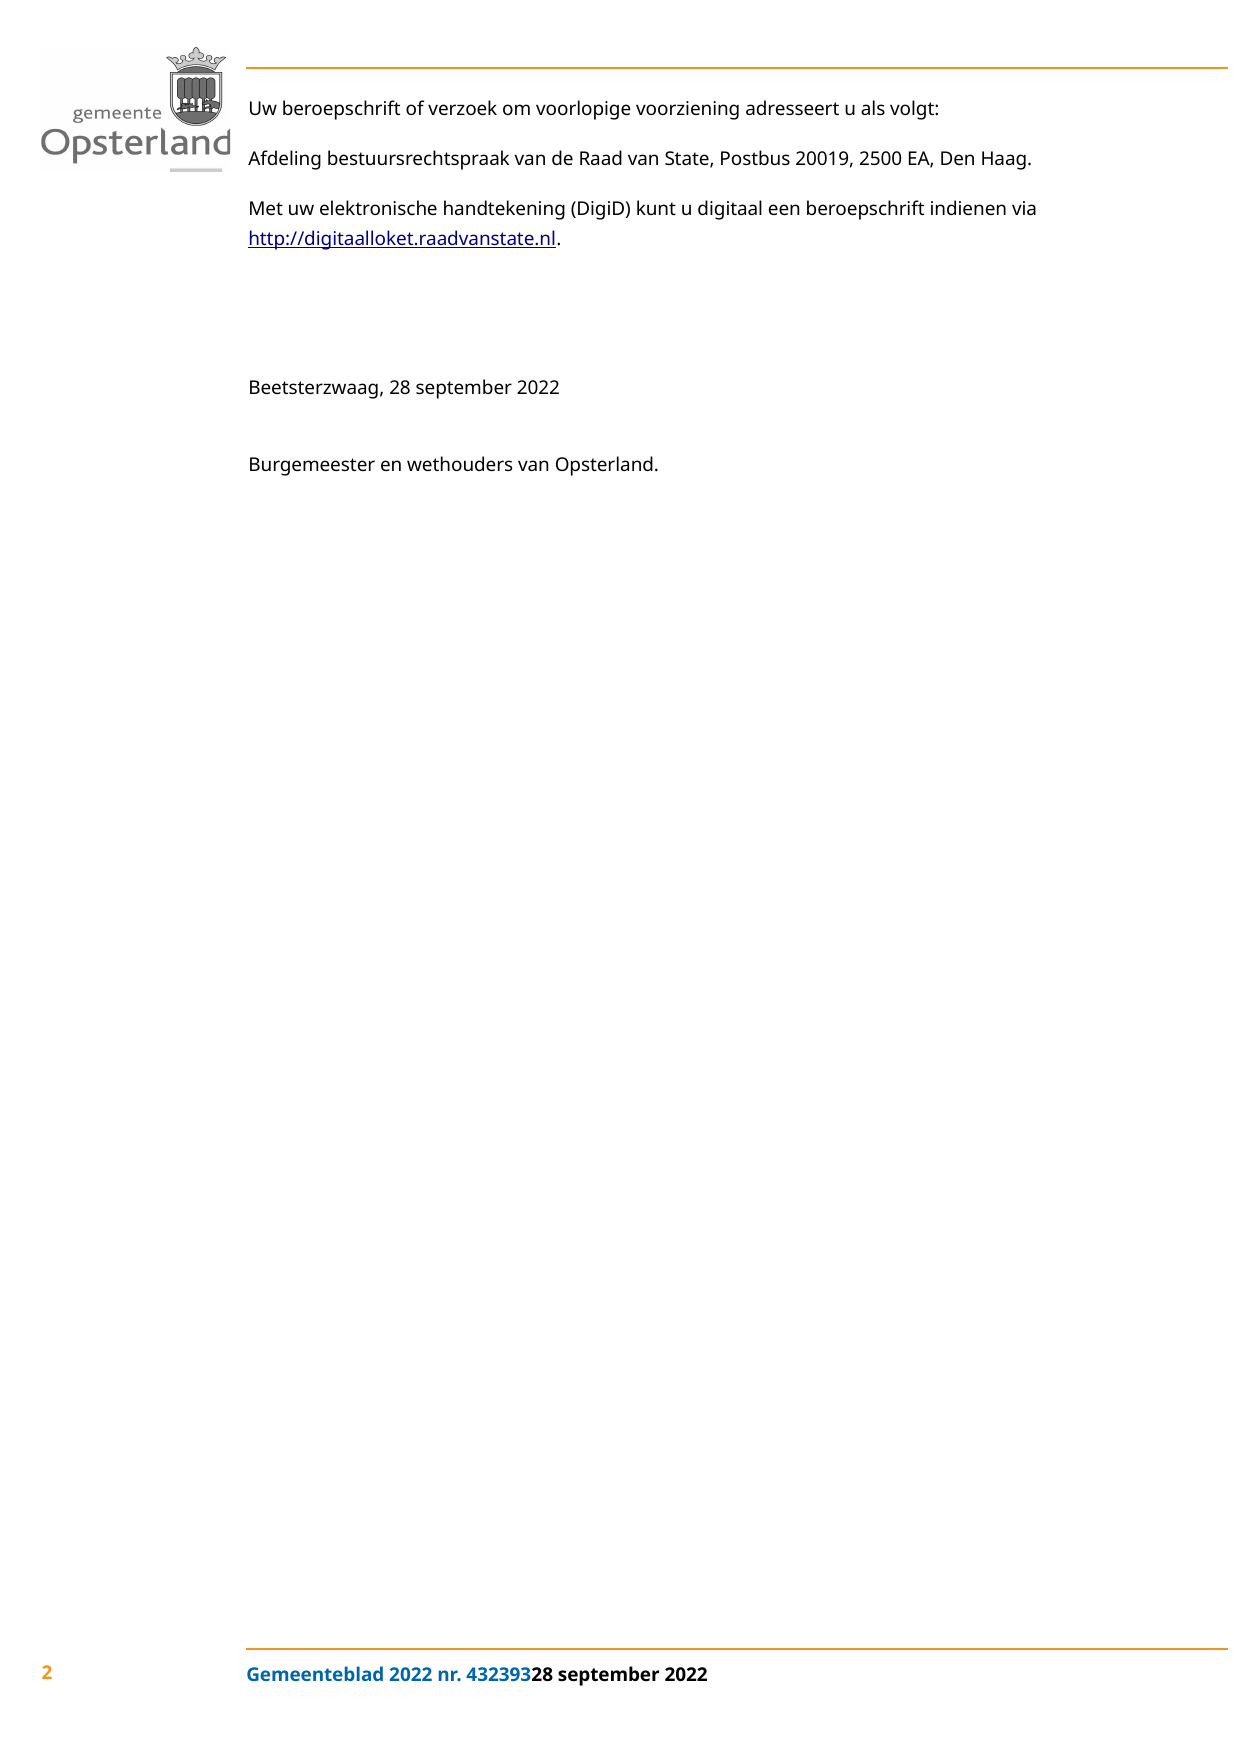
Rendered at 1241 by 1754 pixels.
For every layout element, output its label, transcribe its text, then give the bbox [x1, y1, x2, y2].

text Burgemeester en wethouders van Opsterland. [248, 451, 1152, 477]
text Met uw elektronische handtekening (DigiD) kunt u digitaal een beroepschrift indienen via http://digitaalloket.raadvanstate.nl. [248, 196, 1152, 251]
text Uw beroepschrift of verzoek om voorlopige voorziening adresseert u als volgt: [248, 95, 1152, 121]
picture [41, 47, 231, 172]
text Afdeling bestuursrechtspraak van de Raad van State, Postbus 20019, 2500 EA, Den Haag. [248, 145, 1152, 171]
text Beetsterzwaag, 28 september 2022 [248, 374, 1152, 399]
